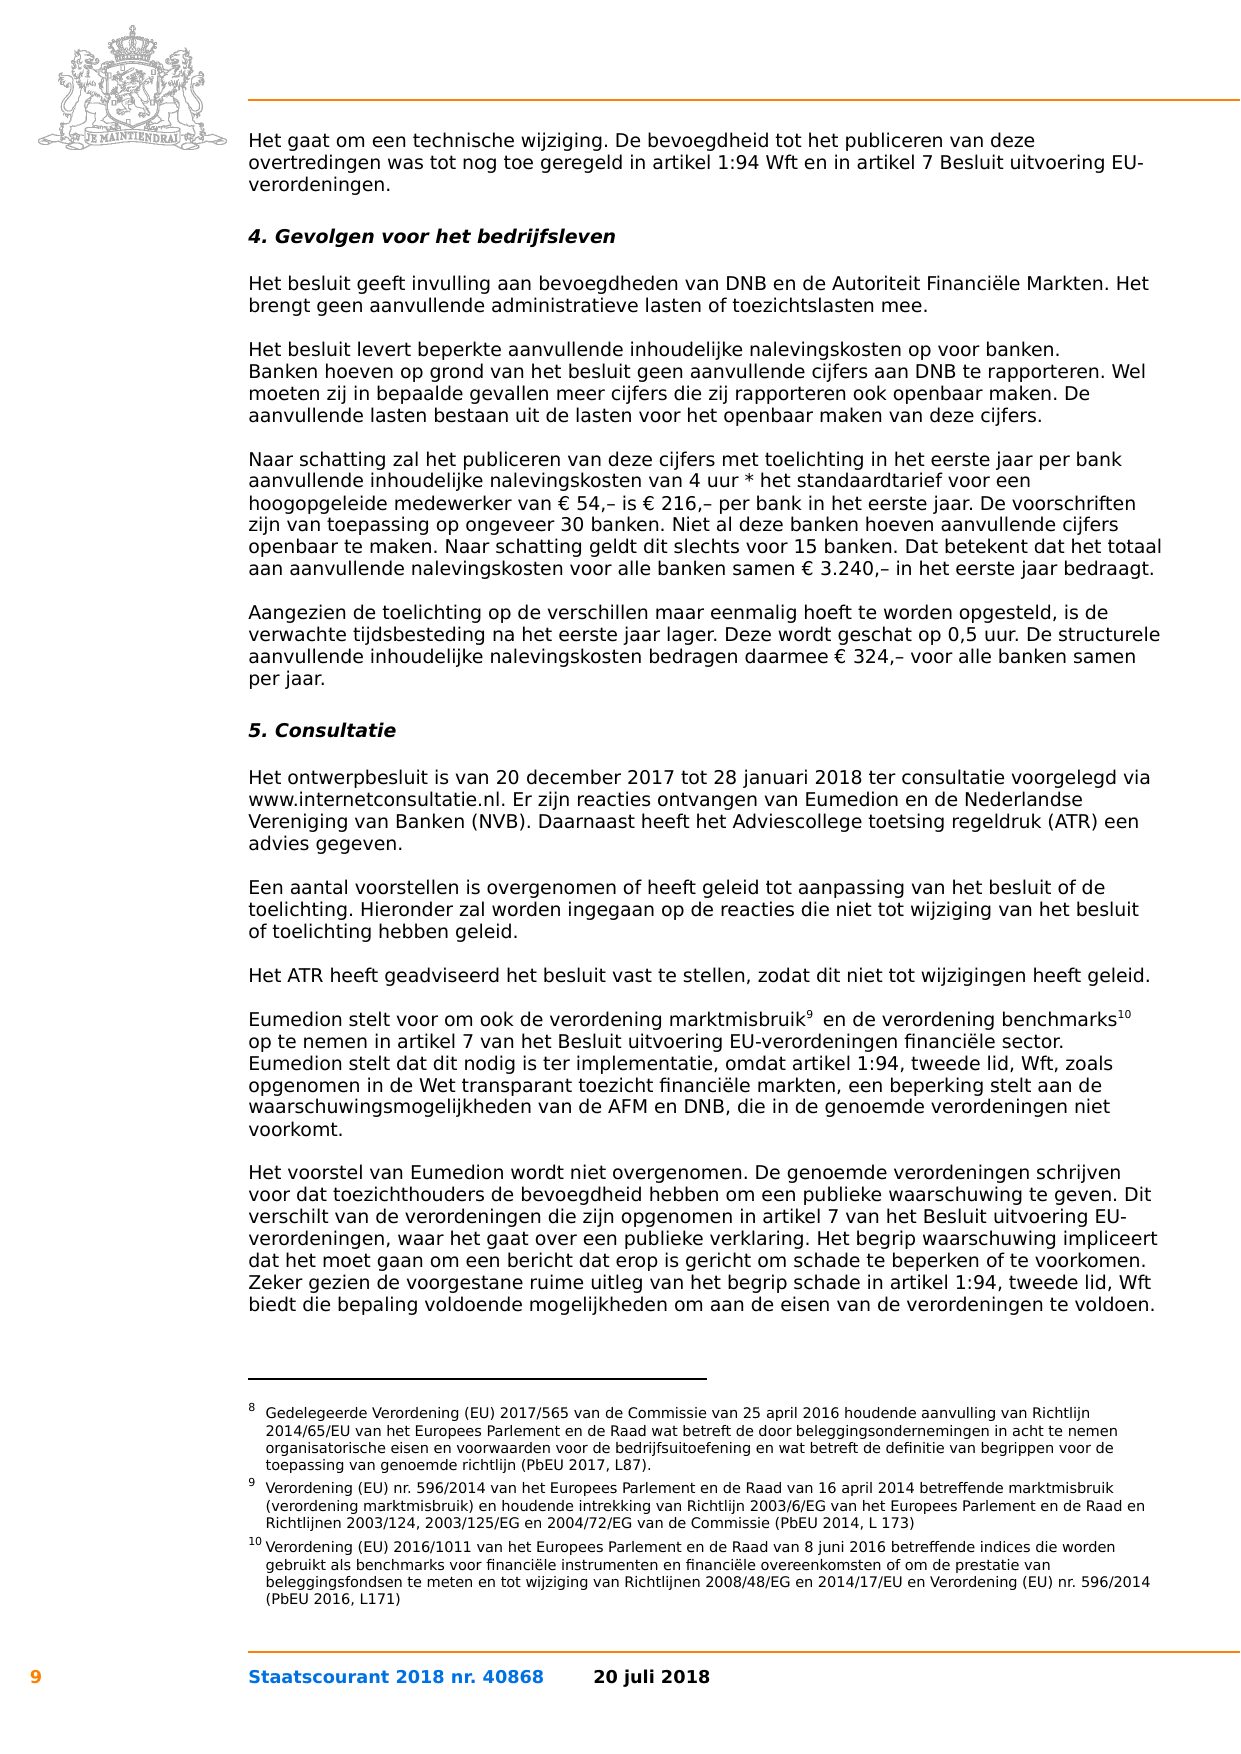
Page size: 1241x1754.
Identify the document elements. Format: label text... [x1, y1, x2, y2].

text Het gaat om een technische wijziging. De bevoegdheid tot het publiceren van deze overtredingen was tot nog toe geregeld in artikel 1:94 Wft en in artikel 7 Besluit uitvoering EU-verordeningen. [248, 130, 1163, 196]
text Het ATR heeft geadviseerd het besluit vast te stellen, zodat dit niet tot wijzigingen heeft geleid. [248, 965, 1163, 987]
subtitle 5. Consultatie [248, 720, 1163, 742]
text Het besluit levert beperkte aanvullende inhoudelijke nalevingskosten op voor banken. [248, 339, 1163, 361]
text Naar schatting zal het publiceren van deze cijfers met toelichting in het eerste jaar per bank aanvullende inhoudelijke nalevingskosten van 4 uur * het standaardtarief voor een hoogopgeleide medewerker van € 54,– is € 216,– per bank in het eerste jaar. De voorschriften zijn van toepassing op ongeveer 30 banken. Niet al deze banken hoeven aanvullende cijfers openbaar te maken. Naar schatting geldt dit slechts voor 15 banken. Dat betekent dat het totaal aan aanvullende nalevingskosten voor alle banken samen € 3.240,– in het eerste jaar bedraagt. [248, 448, 1163, 580]
text Verordening (EU) nr. 596/2014 van het Europees Parlement en de Raad van 16 april 2014 betreffende marktmisbruik (verordening marktmisbruik) en houdende intrekking van Richtlijn 2003/6/EG van het Europees Parlement en de Raad en Richtlijnen 2003/124, 2003/125/EG en 2004/72/EG van de Commissie (PbEU 2014, L 173) [248, 1476, 1163, 1532]
picture [38, 25, 227, 150]
text Gedelegeerde Verordening (EU) 2017/565 van de Commissie van 25 april 2016 houdende aanvulling van Richtlijn 2014/65/EU van het Europees Parlement en de Raad wat betreft de door beleggingsondernemingen in acht te nemen organisatorische eisen en voorwaarden voor de bedrijfsuitoefening en wat betreft de definitie van begrippen voor de toepassing van genoemde richtlijn (PbEU 2017, L87). [248, 1401, 1163, 1473]
text Een aantal voorstellen is overgenomen of heeft geleid tot aanpassing van het besluit of de toelichting. Hieronder zal worden ingegaan op de reacties die niet tot wijziging van het besluit of toelichting hebben geleid. [248, 877, 1163, 943]
text Verordening (EU) 2016/1011 van het Europees Parlement en de Raad van 8 juni 2016 betreffende indices die worden gebruikt als benchmarks voor financiële instrumenten en financiële overeenkomsten of om de prestatie van beleggingsfondsen te meten en tot wijziging van Richtlijnen 2008/48/EG en 2014/17/EU en Verordening (EU) nr. 596/2014 (PbEU 2016, L171) [248, 1535, 1163, 1608]
text Het besluit geeft invulling aan bevoegdheden van DNB en de Autoriteit Financiële Markten. Het brengt geen aanvullende administratieve lasten of toezichtslasten mee. [248, 273, 1163, 317]
text Het voorstel van Eumedion wordt niet overgenomen. De genoemde verordeningen schrijven voor dat toezichthouders de bevoegdheid hebben om een publieke waarschuwing te geven. Dit verschilt van de verordeningen die zijn opgenomen in artikel 7 van het Besluit uitvoering EU-verordeningen, waar het gaat over een publieke verklaring. Het begrip waarschuwing impliceert dat het moet gaan om een bericht dat erop is gericht om schade te beperken of te voorkomen. Zeker gezien de voorgestane ruime uitleg van het begrip schade in artikel 1:94, tweede lid, Wft biedt die bepaling voldoende mogelijkheden om aan de eisen van de verordeningen te voldoen. [248, 1162, 1163, 1316]
subtitle 4. Gevolgen voor het bedrijfsleven [248, 226, 1163, 248]
text Het ontwerpbesluit is van 20 december 2017 tot 28 januari 2018 ter consultatie voorgelegd via www.internetconsultatie.nl. Er zijn reacties ontvangen van Eumedion en de Nederlandse Vereniging van Banken (NVB). Daarnaast heeft het Adviescollege toetsing regeldruk (ATR) een advies gegeven. [248, 767, 1163, 855]
text Eumedion stelt voor om ook de verordening marktmisbruik en de verordening benchmarks op te nemen in artikel 7 van het Besluit uitvoering EU-verordeningen financiële sector. Eumedion stelt dat dit nodig is ter implementatie, omdat artikel 1:94, tweede lid, Wft, zoals opgenomen in de Wet transparant toezicht financiële markten, een beperking stelt aan de waarschuwingsmogelijkheden van de AFM en DNB, die in de genoemde verordeningen niet voorkomt. [248, 1008, 1163, 1140]
text Aangezien de toelichting op de verschillen maar eenmalig hoeft te worden opgesteld, is de verwachte tijdsbesteding na het eerste jaar lager. Deze wordt geschat op 0,5 uur. De structurele aanvullende inhoudelijke nalevingskosten bedragen daarmee € 324,– voor alle banken samen per jaar. [248, 602, 1163, 690]
text Banken hoeven op grond van het besluit geen aanvullende cijfers aan DNB te rapporteren. Wel moeten zij in bepaalde gevallen meer cijfers die zij rapporteren ook openbaar maken. De aanvullende lasten bestaan uit de lasten voor het openbaar maken van deze cijfers. [248, 361, 1163, 427]
